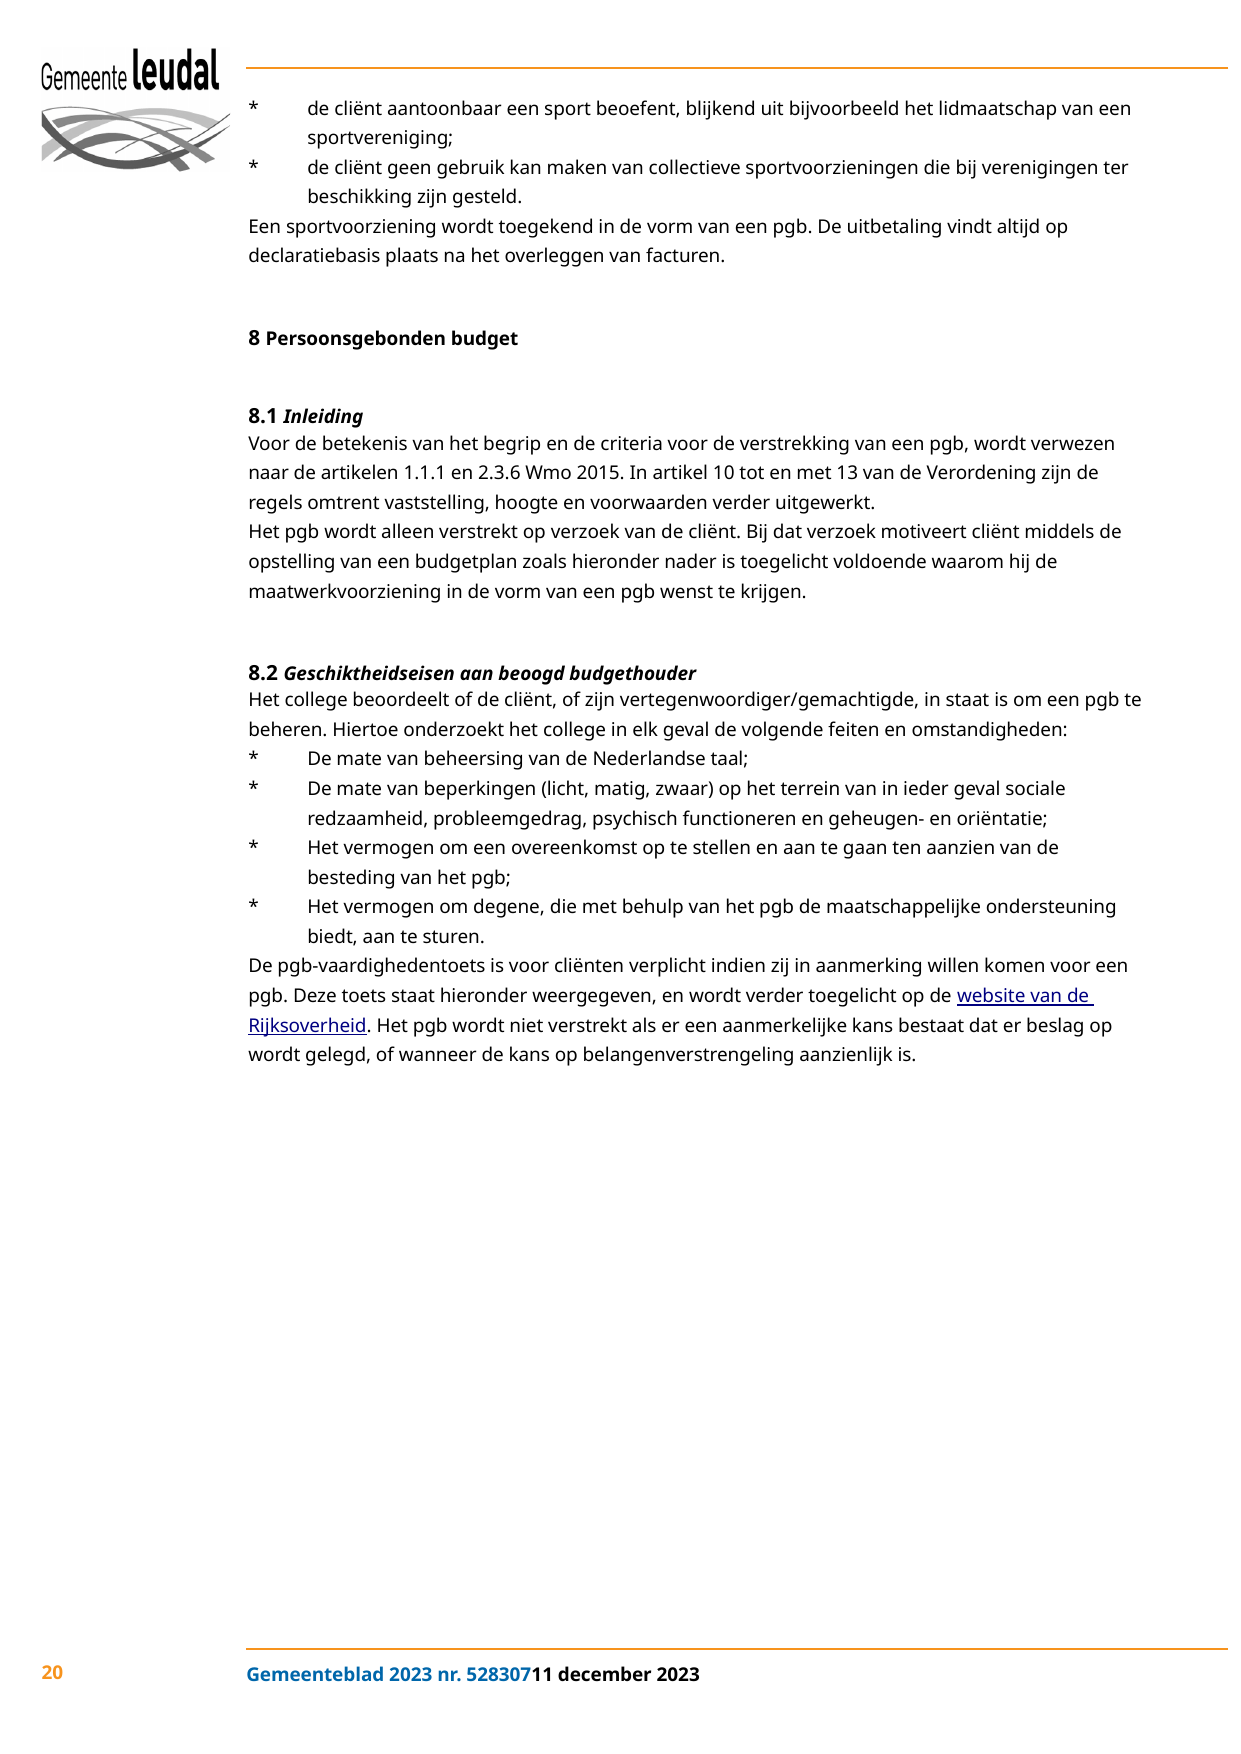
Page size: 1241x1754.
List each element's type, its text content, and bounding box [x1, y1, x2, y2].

text Het pgb wordt alleen verstrekt op verzoek van de cliënt. Bij dat verzoek motiveert cliënt middels de opstelling van een budgetplan zoals hieronder nader is toegelicht voldoende waarom hij de maatwerkvoorziening in de vorm van een pgb wenst te krijgen. [248, 519, 1152, 604]
text Het college beoordeelt of de cliënt, of zijn vertegenwoordiger/gemachtigde, in staat is om een pgb te beheren. Hiertoe onderzoekt het college in elk geval de volgende feiten en omstandigheden: [248, 686, 1152, 742]
text Voor de betekenis van het begrip en de criteria voor de verstrekking van een pgb, wordt verwezen naar de artikelen 1.1.1 en 2.3.6 Wmo 2015. In artikel 10 tot en met 13 van de Verordening zijn de regels omtrent vaststelling, hoogte en voorwaarden verder uitgewerkt. [248, 430, 1152, 515]
text 8.1 Inleiding [248, 402, 1152, 430]
list Het vermogen om een overeenkomst op te stellen en aan te gaan ten aanzien van de besteding van het pgb; [248, 834, 1152, 889]
text 8 Persoonsgebonden budget [248, 323, 1152, 351]
list de cliënt aantoonbaar een sport beoefent, blijkend uit bijvoorbeeld het lidmaatschap van een sportvereniging; [248, 95, 1152, 150]
list Het vermogen om degene, die met behulp van het pgb de maatschappelijke ondersteuning biedt, aan te sturen. [248, 893, 1152, 949]
text Een sportvoorziening wordt toegekend in de vorm van een pgb. De uitbetaling vindt altijd op declaratiebasis plaats na het overleggen van facturen. [248, 213, 1152, 268]
text De pgb-vaardighedentoets is voor cliënten verplicht indien zij in aanmerking willen komen voor een pgb. Deze toets staat hieronder weergegeven, en wordt verder toegelicht op de website van de Rijksoverheid. Het pgb wordt niet verstrekt als er een aanmerkelijke kans bestaat dat er beslag op wordt gelegd, of wanneer de kans op belangenverstrengeling aanzienlijk is. [248, 953, 1152, 1067]
text 8.2 Geschiktheidseisen aan beoogd budgethouder [248, 658, 1152, 686]
picture [41, 47, 231, 172]
list De mate van beperkingen (licht, matig, zwaar) op het terrein van in ieder geval sociale redzaamheid, probleemgedrag, psychisch functioneren en geheugen- en oriëntatie; [248, 775, 1152, 830]
list De mate van beheersing van de Nederlandse taal; [248, 746, 1152, 771]
list de cliënt geen gebruik kan maken van collectieve sportvoorzieningen die bij verenigingen ter beschikking zijn gesteld. [248, 154, 1152, 209]
